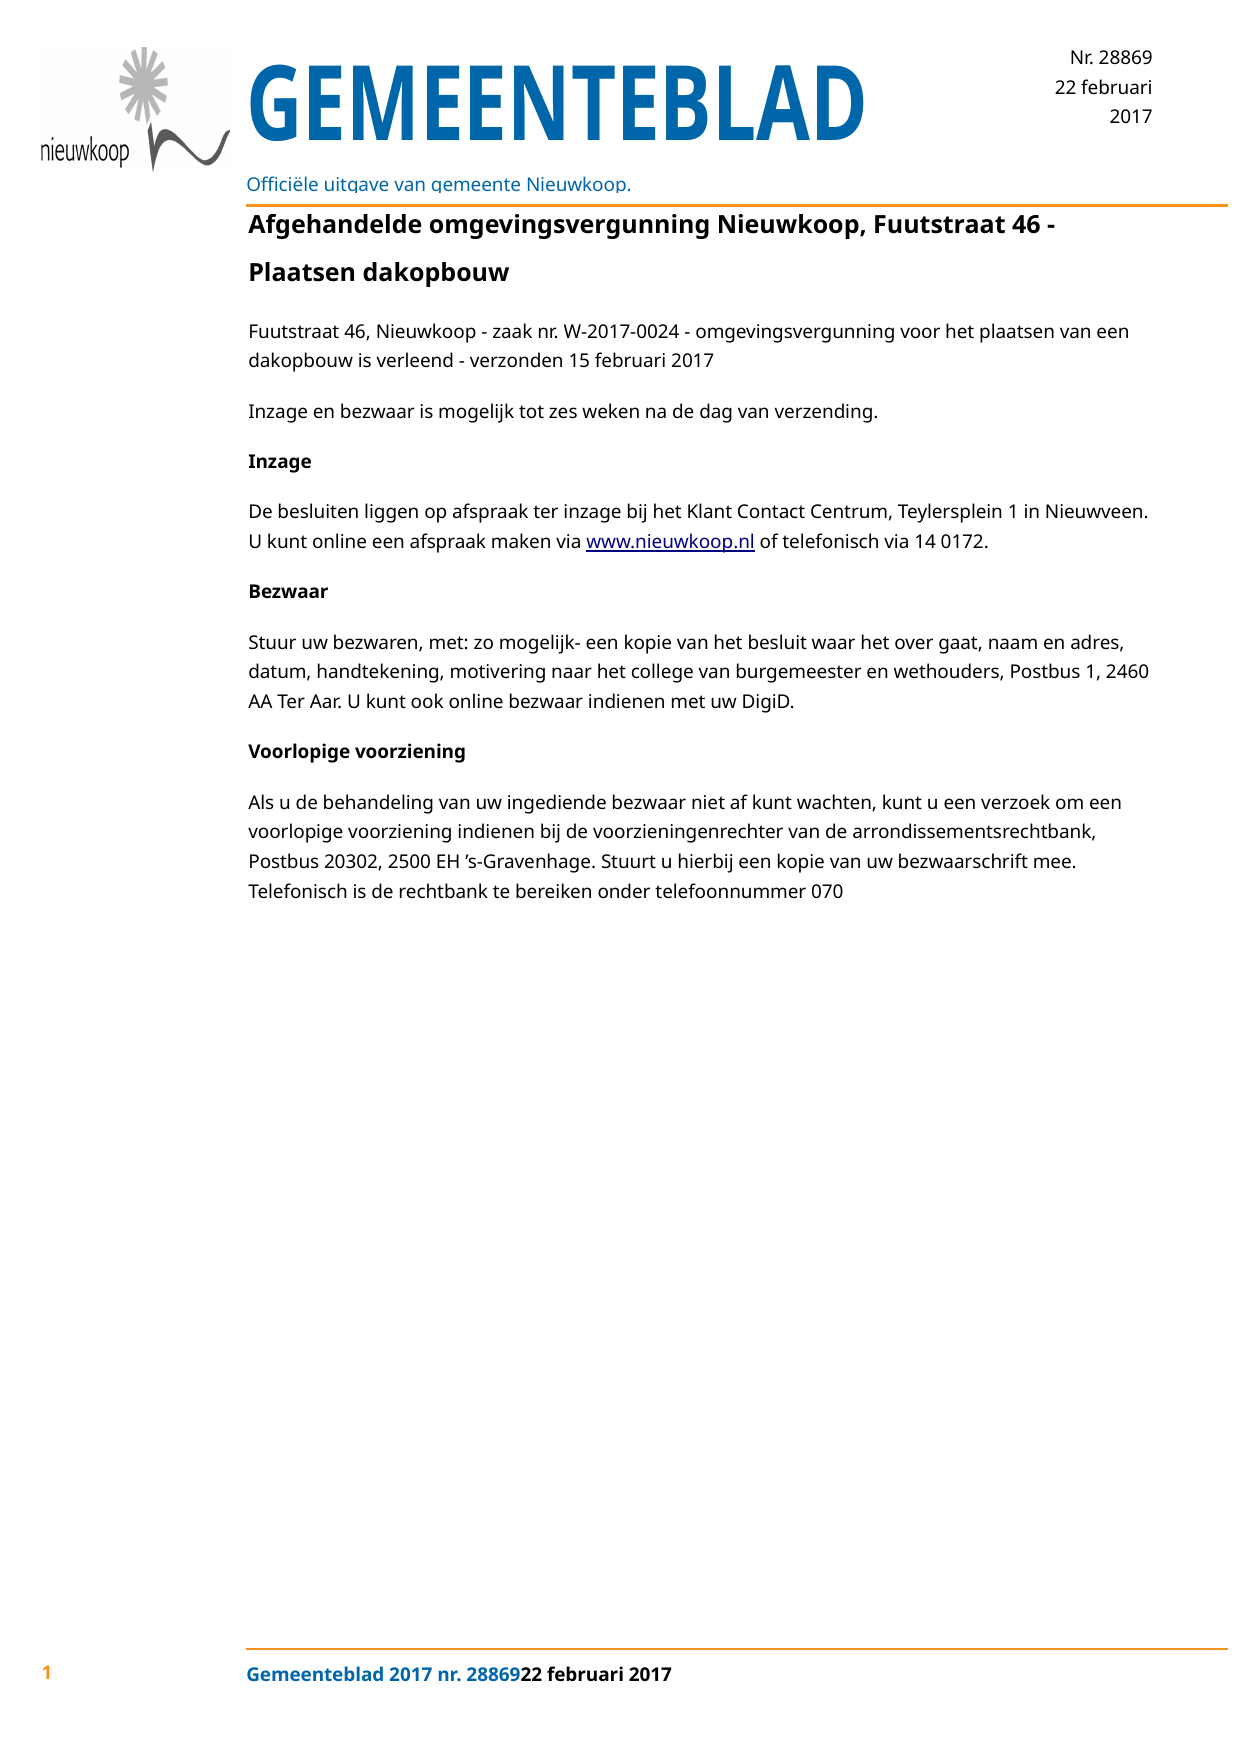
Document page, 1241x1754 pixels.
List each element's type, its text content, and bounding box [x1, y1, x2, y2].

text Bezwaar [248, 579, 1152, 604]
text Als u de behandeling van uw ingediende bezwaar niet af kunt wachten, kunt u een verzoek om een voorlopige voorziening indienen bij de voorzieningenrechter van de arrondissementsrechtbank, Postbus 20302, 2500 EH ’s-Gravenhage. Stuurt u hierbij een kopie van uw bezwaarschrift mee. Telefonisch is de rechtbank te bereiken onder telefoonnummer 070 [248, 789, 1152, 904]
text Inzage en bezwaar is mogelijk tot zes weken na de dag van verzending. [248, 398, 1152, 424]
text Stuur uw bezwaren, met: zo mogelijk- een kopie van het besluit waar het over gaat, naam en adres, datum, handtekening, motivering naar het college van burgemeester en wethouders, Postbus 1, 2460 AA Ter Aar. U kunt ook online bezwaar indienen met uw DigiD. [248, 629, 1152, 714]
text Fuutstraat 46, Nieuwkoop - zaak nr. W-2017-0024 - omgevingsvergunning voor het plaatsen van een dakopbouw is verleend - verzonden 15 februari 2017 [248, 318, 1152, 373]
text Afgehandelde omgevingsvergunning Nieuwkoop, Fuutstraat 46 - Plaatsen dakopbouw [248, 207, 1152, 288]
text De besluiten liggen op afspraak ter inzage bij het Klant Contact Centrum, Teylersplein 1 in Nieuwveen. U kunt online een afspraak maken via www.nieuwkoop.nl of telefonisch via 14 0172. [248, 499, 1152, 554]
text Inzage [248, 448, 1152, 474]
text Voorlopige voorziening [248, 739, 1152, 764]
picture [41, 47, 231, 172]
